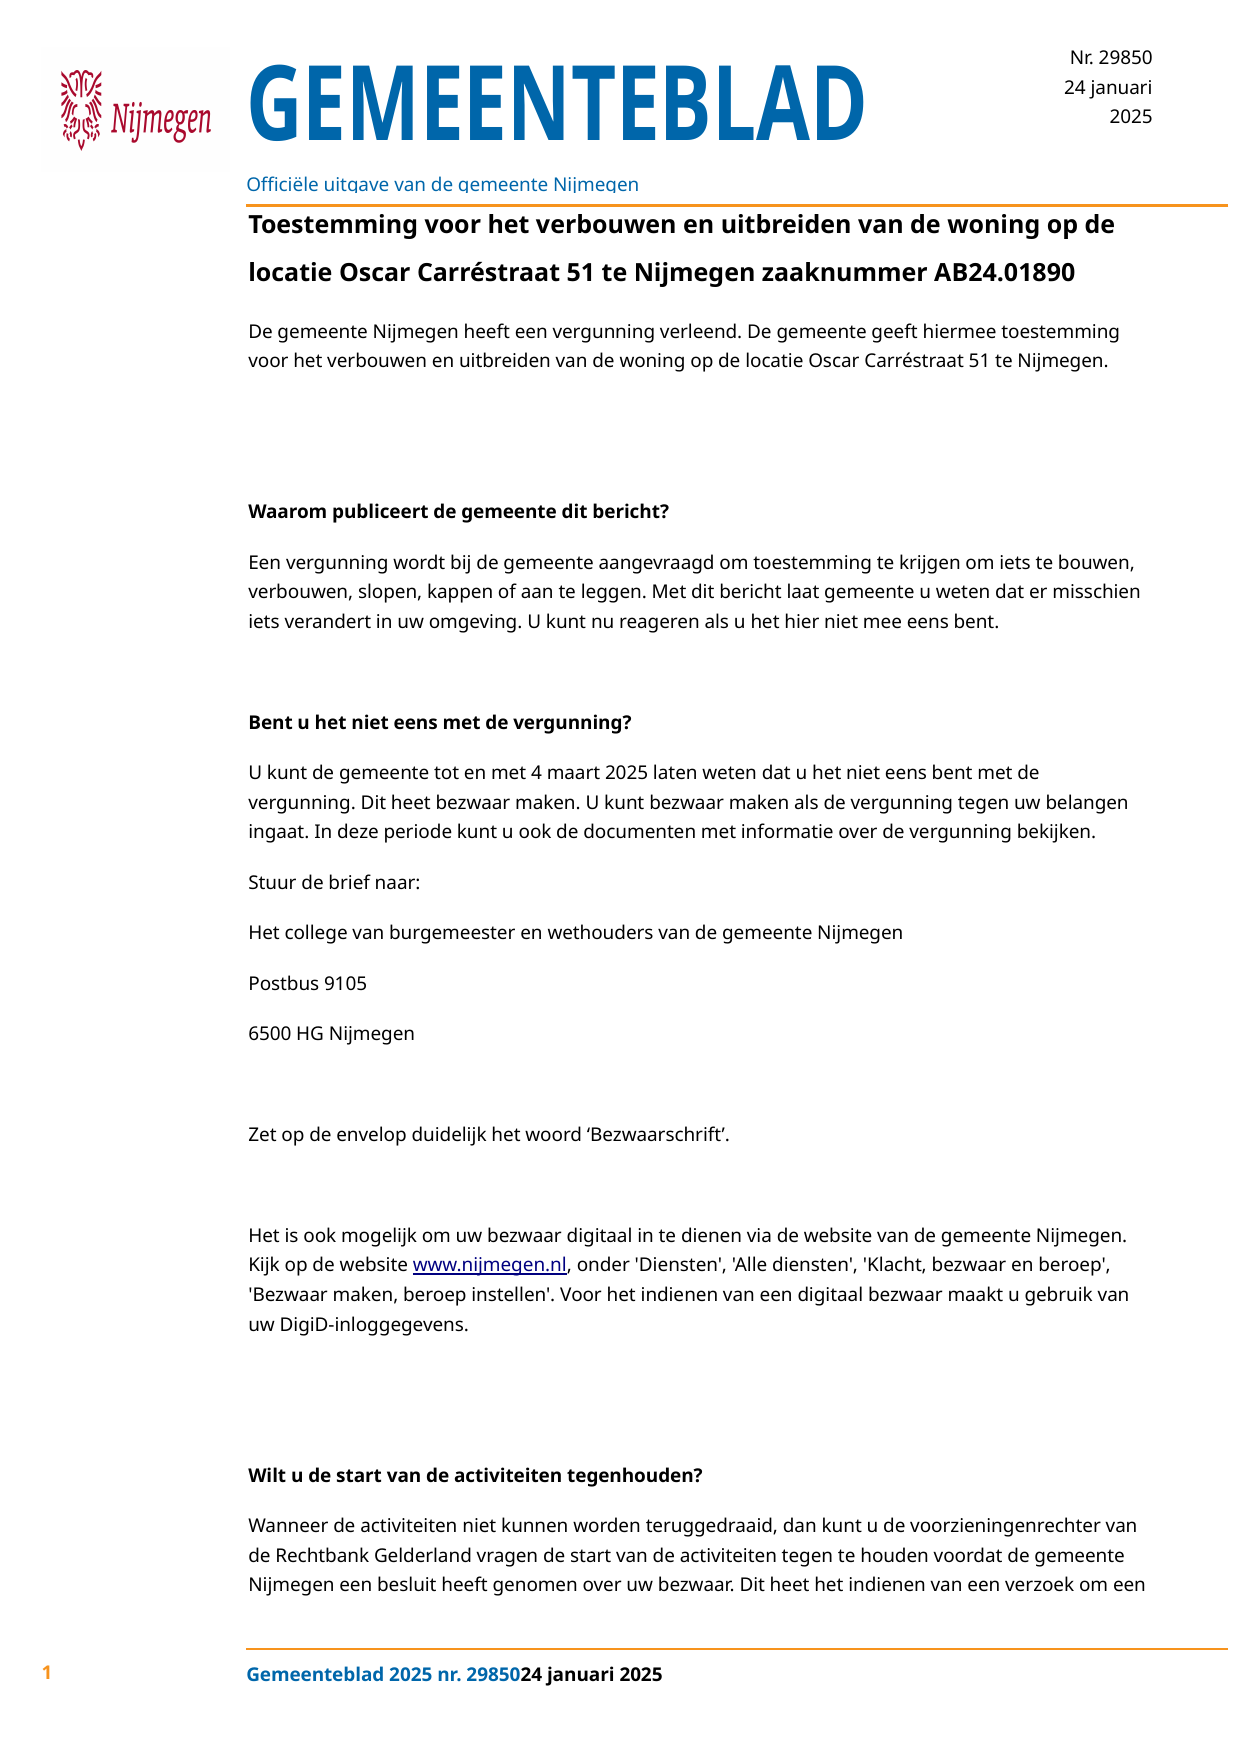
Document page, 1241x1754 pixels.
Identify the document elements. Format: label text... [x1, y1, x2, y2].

text Het is ook mogelijk om uw bezwaar digitaal in te dienen via de website van de gemeente Nijmegen. Kijk op de website www.nijmegen.nl, onder 'Diensten', 'Alle diensten', 'Klacht, bezwaar en beroep', 'Bezwaar maken, beroep instellen'. Voor het indienen van een digitaal bezwaar maakt u gebruik van uw DigiD-inloggegevens. [248, 1222, 1152, 1337]
text Een vergunning wordt bij de gemeente aangevraagd om toestemming te krijgen om iets te bouwen, verbouwen, slopen, kappen of aan te leggen. Met dit bericht laat gemeente u weten dat er misschien iets verandert in uw omgeving. U kunt nu reageren als u het hier niet mee eens bent. [248, 549, 1152, 634]
text Stuur de brief naar: [248, 869, 1152, 895]
text Waarom publiceert de gemeente dit bericht? [248, 499, 1152, 524]
text Het college van burgemeester en wethouders van de gemeente Nijmegen [248, 919, 1152, 945]
text Bent u het niet eens met de vergunning? [248, 709, 1152, 735]
text Toestemming voor het verbouwen en uitbreiden van de woning op de locatie Oscar Carréstraat 51 te Nijmegen zaaknummer AB24.01890 [248, 207, 1152, 288]
picture [41, 47, 231, 172]
text Wilt u de start van de activiteiten tegenhouden? [248, 1462, 1152, 1488]
text Zet op de envelop duidelijk het woord ‘Bezwaarschrift’. [248, 1121, 1152, 1147]
text Postbus 9105 [248, 970, 1152, 996]
text De gemeente Nijmegen heeft een vergunning verleend. De gemeente geeft hiermee toestemming voor het verbouwen en uitbreiden van de woning op de locatie Oscar Carréstraat 51 te Nijmegen. [248, 318, 1152, 373]
text Wanneer de activiteiten niet kunnen worden teruggedraaid, dan kunt u de voorzieningenrechter van de Rechtbank Gelderland vragen de start van de activiteiten tegen te houden voordat de gemeente Nijmegen een besluit heeft genomen over uw bezwaar. Dit heet het indienen van een verzoek om een [248, 1512, 1152, 1597]
text 6500 HG Nijmegen [248, 1020, 1152, 1046]
text U kunt de gemeente tot en met 4 maart 2025 laten weten dat u het niet eens bent met de vergunning. Dit heet bezwaar maken. U kunt bezwaar maken als de vergunning tegen uw belangen ingaat. In deze periode kunt u ook de documenten met informatie over de vergunning bekijken. [248, 759, 1152, 844]
